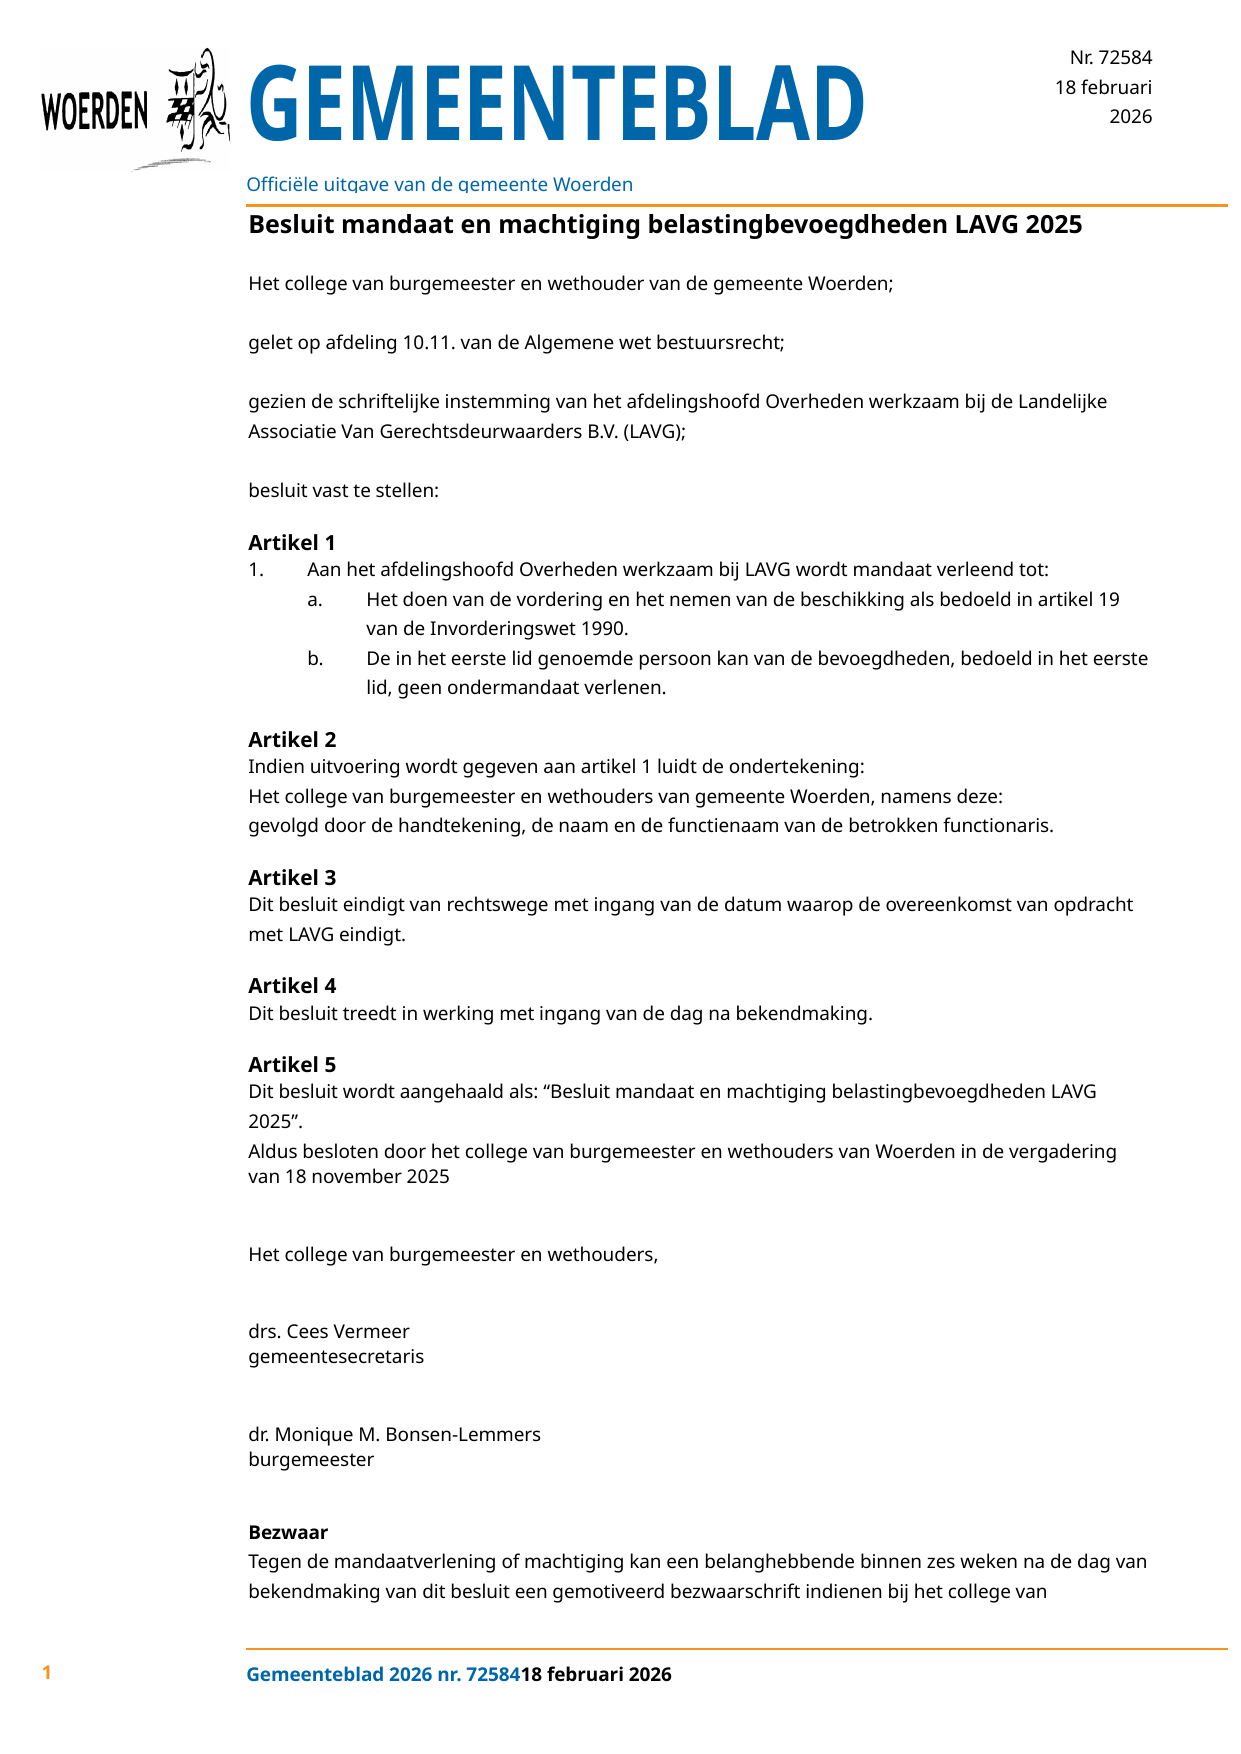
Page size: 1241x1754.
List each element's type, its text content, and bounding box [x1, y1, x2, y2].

text Artikel 5 [248, 1050, 1152, 1079]
text gevolgd door de handtekening, de naam en de functienaam van de betrokken functionaris. [248, 813, 1152, 838]
text gezien de schriftelijke instemming van het afdelingshoofd Overheden werkzaam bij de Landelijke Associatie Van Gerechtsdeurwaarders B.V. (LAVG); [248, 389, 1152, 444]
text Artikel 3 [248, 863, 1152, 891]
text Artikel 2 [248, 725, 1152, 753]
text gelet op afdeling 10.11. van de Algemene wet bestuursrecht; [248, 329, 1152, 355]
list Aan het afdelingshoofd Overheden werkzaam bij LAVG wordt mandaat verleend tot: [248, 556, 1152, 582]
text Artikel 4 [248, 971, 1152, 1000]
text Dit besluit treedt in werking met ingang van de dag na bekendmaking. [248, 1000, 1152, 1026]
text Bezwaar [248, 1519, 1152, 1545]
text Dit besluit wordt aangehaald als: “Besluit mandaat en machtiging belastingbevoegdheden LAVG 2025”. [248, 1079, 1152, 1134]
text Aldus besloten door het college van burgemeester en wethouders van Woerden in de vergadering van 18 november 2025 [248, 1138, 1152, 1189]
text dr. Monique M. Bonsen-Lemmers [248, 1421, 1152, 1447]
list De in het eerste lid genoemde persoon kan van de bevoegdheden, bedoeld in het eerste lid, geen ondermandaat verlenen. [307, 645, 1152, 700]
text gemeentesecretaris [248, 1344, 1152, 1369]
list Het doen van de vordering en het nemen van de beschikking als bedoeld in artikel 19 van de Invorderingswet 1990. [307, 586, 1152, 641]
picture [41, 47, 231, 172]
text burgemeester [248, 1447, 1152, 1472]
text Het college van burgemeester en wethouders, [248, 1241, 1152, 1267]
text Indien uitvoering wordt gegeven aan artikel 1 luidt de ondertekening: [248, 753, 1152, 779]
text Besluit mandaat en machtiging belastingbevoegdheden LAVG 2025 [248, 207, 1152, 241]
text drs. Cees Vermeer [248, 1318, 1152, 1344]
text Het college van burgemeester en wethouder van de gemeente Woerden; [248, 270, 1152, 296]
text Dit besluit eindigt van rechtswege met ingang van de datum waarop de overeenkomst van opdracht met LAVG eindigt. [248, 891, 1152, 947]
text besluit vast te stellen: [248, 477, 1152, 503]
text Tegen de mandaatverlening of machtiging kan een belanghebbende binnen zes weken na de dag van bekendmaking van dit besluit een gemotiveerd bezwaarschrift indienen bij het college van [248, 1548, 1152, 1604]
text Artikel 1 [248, 528, 1152, 556]
text Het college van burgemeester en wethouders van gemeente Woerden, namens deze: [248, 783, 1152, 809]
